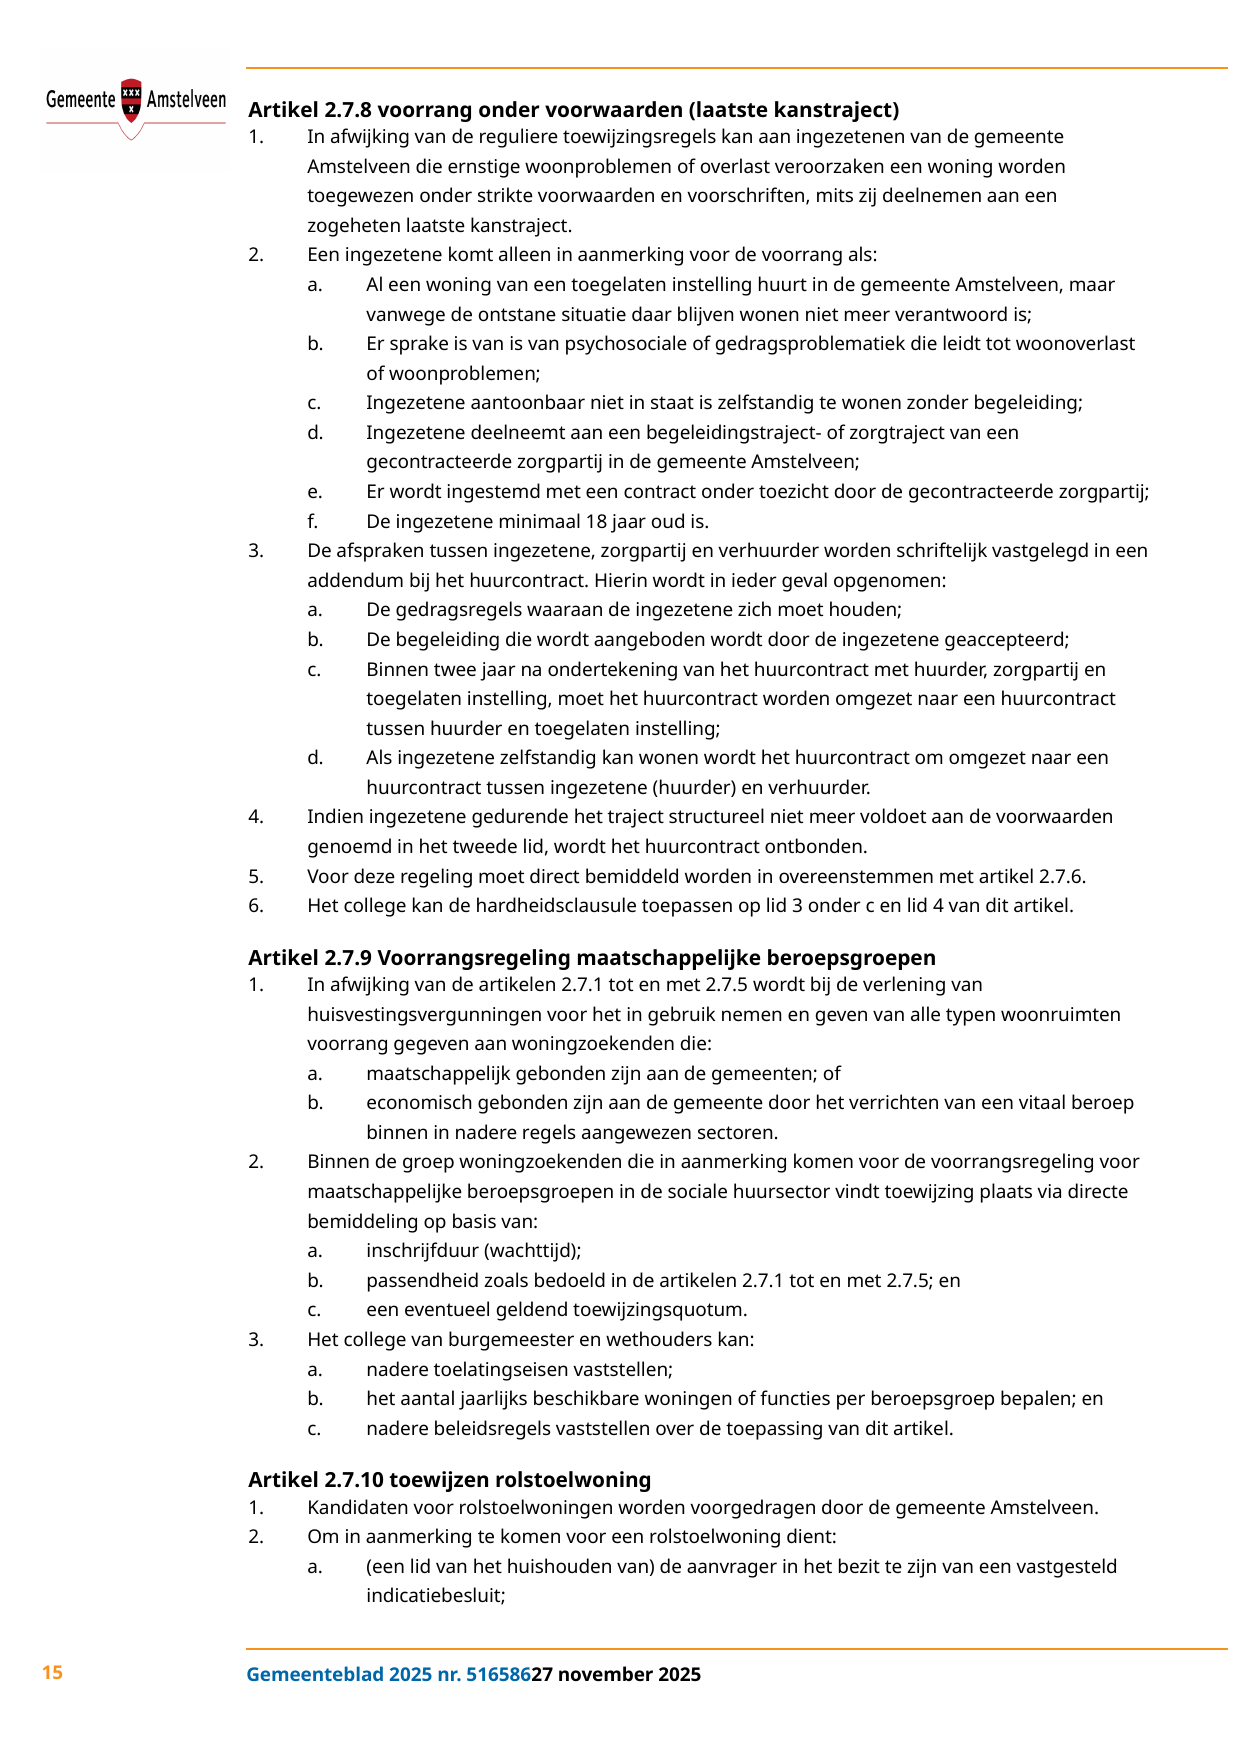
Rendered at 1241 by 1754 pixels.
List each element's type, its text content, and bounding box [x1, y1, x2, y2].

list Indien ingezetene gedurende het traject structureel niet meer voldoet aan de voorwaarden genoemd in het tweede lid, wordt het huurcontract ontbonden. [248, 804, 1152, 859]
list De gedragsregels waaraan de ingezetene zich moet houden; [307, 597, 1152, 622]
list Voor deze regeling moet direct bemiddeld worden in overeenstemmen met artikel 2.7.6. [248, 863, 1152, 888]
list Er sprake is van is van psychosociale of gedragsproblematiek die leidt tot woonoverlast of woonproblemen; [307, 330, 1152, 386]
text Artikel 2.7.10 toewijzen rolstoelwoning [248, 1465, 1152, 1494]
list (een lid van het huishouden van) de aanvrager in het bezit te zijn van een vastgesteld indicatiebesluit; [307, 1553, 1152, 1608]
list economisch gebonden zijn aan de gemeente door het verrichten van een vitaal beroep binnen in nadere regels aangewezen sectoren. [307, 1089, 1152, 1145]
list De begeleiding die wordt aangeboden wordt door de ingezetene geaccepteerd; [307, 626, 1152, 652]
list nadere toelatingseisen vaststellen; [307, 1356, 1152, 1382]
list Het college van burgemeester en wethouders kan: [248, 1326, 1152, 1352]
list inschrijfduur (wachttijd); [307, 1237, 1152, 1263]
list Ingezetene aantoonbaar niet in staat is zelfstandig te wonen zonder begeleiding; [307, 389, 1152, 415]
list In afwijking van de artikelen 2.7.1 tot en met 2.7.5 wordt bij de verlening van huisvestingsvergunningen voor het in gebruik nemen en geven van alle typen woonruimten voorrang gegeven aan woningzoekenden die: [248, 971, 1152, 1056]
list Ingezetene deelneemt aan een begeleidingstraject- of zorgtraject van een gecontracteerde zorgpartij in de gemeente Amstelveen; [307, 419, 1152, 474]
list maatschappelijk gebonden zijn aan de gemeenten; of [307, 1060, 1152, 1086]
list De afspraken tussen ingezetene, zorgpartij en verhuurder worden schriftelijk vastgelegd in een addendum bij het huurcontract. Hierin wordt in ieder geval opgenomen: [248, 537, 1152, 593]
list Om in aanmerking te komen voor een rolstoelwoning dient: [248, 1523, 1152, 1549]
list passendheid zoals bedoeld in de artikelen 2.7.1 tot en met 2.7.5; en [307, 1267, 1152, 1293]
list In afwijking van de reguliere toewijzingsregels kan aan ingezetenen van de gemeente Amstelveen die ernstige woonproblemen of overlast veroorzaken een woning worden toegewezen onder strikte voorwaarden en voorschriften, mits zij deelnemen aan een zogeheten laatste kanstraject. [248, 123, 1152, 238]
list Binnen de groep woningzoekenden die in aanmerking komen voor de voorrangsregeling voor maatschappelijke beroepsgroepen in de sociale huursector vindt toewijzing plaats via directe bemiddeling op basis van: [248, 1149, 1152, 1234]
text Artikel 2.7.8 voorrang onder voorwaarden (laatste kanstraject) [248, 95, 1152, 123]
list Er wordt ingestemd met een contract onder toezicht door de gecontracteerde zorgpartij; [307, 478, 1152, 504]
list Een ingezetene komt alleen in aanmerking voor de voorrang als: [248, 242, 1152, 267]
picture [41, 47, 231, 172]
list Binnen twee jaar na ondertekening van het huurcontract met huurder, zorgpartij en toegelaten instelling, moet het huurcontract worden omgezet naar een huurcontract tussen huurder en toegelaten instelling; [307, 656, 1152, 741]
list Als ingezetene zelfstandig kan wonen wordt het huurcontract om omgezet naar een huurcontract tussen ingezetene (huurder) en verhuurder. [307, 744, 1152, 800]
list De ingezetene minimaal 18 jaar oud is. [307, 508, 1152, 533]
text Artikel 2.7.9 Voorrangsregeling maatschappelijke beroepsgroepen [248, 943, 1152, 971]
list een eventueel geldend toewijzingsquotum. [307, 1297, 1152, 1322]
list Kandidaten voor rolstoelwoningen worden voorgedragen door de gemeente Amstelveen. [248, 1494, 1152, 1519]
list Het college kan de hardheidsclausule toepassen op lid 3 onder c en lid 4 van dit artikel. [248, 892, 1152, 918]
list nadere beleidsregels vaststellen over de toepassing van dit artikel. [307, 1415, 1152, 1441]
list het aantal jaarlijks beschikbare woningen of functies per beroepsgroep bepalen; en [307, 1385, 1152, 1411]
list Al een woning van een toegelaten instelling huurt in de gemeente Amstelveen, maar vanwege de ontstane situatie daar blijven wonen niet meer verantwoord is; [307, 271, 1152, 326]
